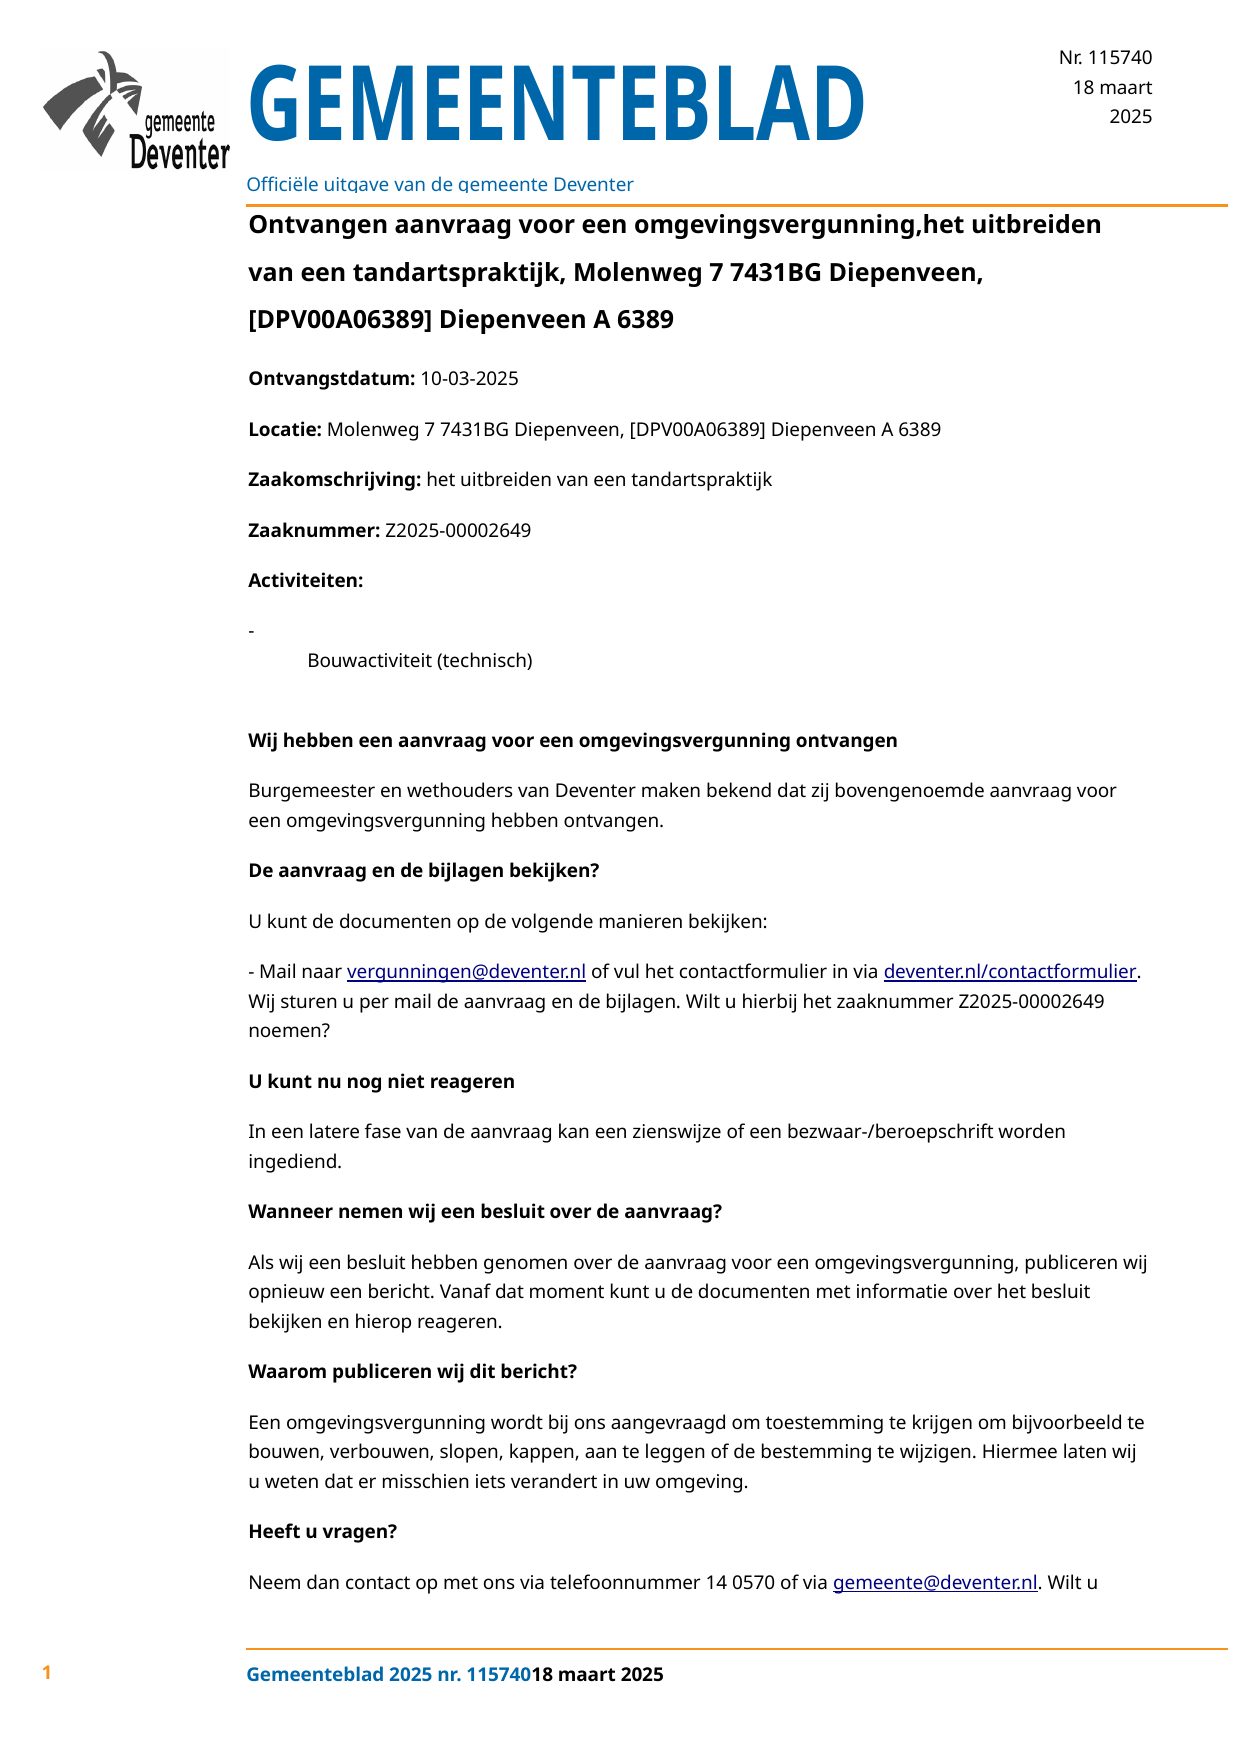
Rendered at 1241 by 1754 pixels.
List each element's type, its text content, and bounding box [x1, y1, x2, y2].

text In een latere fase van de aanvraag kan een zienswijze of een bezwaar-/beroepschrift worden ingediend. [248, 1118, 1152, 1174]
text De aanvraag en de bijlagen bekijken? [248, 858, 1152, 883]
text Ontvangstdatum: 10-03-2025 [248, 366, 1152, 391]
text Waarom publiceren wij dit bericht? [248, 1358, 1152, 1384]
text Activiteiten: [248, 567, 1152, 593]
text - Mail naar vergunningen@deventer.nl of vul het contactformulier in via deventer.nl/contactformulier. Wij sturen u per mail de aanvraag en de bijlagen. Wilt u hierbij het zaaknummer Z2025-00002649 noemen? [248, 958, 1152, 1043]
text U kunt de documenten op de volgende manieren bekijken: [248, 908, 1152, 934]
text Zaakomschrijving: het uitbreiden van een tandartspraktijk [248, 466, 1152, 492]
text Ontvangen aanvraag voor een omgevingsvergunning,het uitbreiden van een tandartspraktijk, Molenweg 7 7431BG Diepenveen, [DPV00A06389] Diepenveen A 6389 [248, 207, 1152, 336]
list Bouwactiviteit (technisch) [248, 647, 1152, 673]
text Heeft u vragen? [248, 1518, 1152, 1544]
text U kunt nu nog niet reageren [248, 1068, 1152, 1094]
text Neem dan contact op met ons via telefoonnummer 14 0570 of via gemeente@deventer.nl. Wilt u [248, 1569, 1152, 1594]
text Burgemeester en wethouders van Deventer maken bekend dat zij bovengenoemde aanvraag voor een omgevingsvergunning hebben ontvangen. [248, 778, 1152, 833]
text Wij hebben een aanvraag voor een omgevingsvergunning ontvangen [248, 727, 1152, 753]
text Een omgevingsvergunning wordt bij ons aangevraagd om toestemming te krijgen om bijvoorbeeld te bouwen, verbouwen, slopen, kappen, aan te leggen of de bestemming te wijzigen. Hiermee laten wij u weten dat er misschien iets verandert in uw omgeving. [248, 1409, 1152, 1494]
picture [41, 47, 231, 172]
text Wanneer nemen wij een besluit over de aanvraag? [248, 1198, 1152, 1224]
text Als wij een besluit hebben genomen over de aanvraag voor een omgevingsvergunning, publiceren wij opnieuw een bericht. Vanaf dat moment kunt u de documenten met informatie over het besluit bekijken en hierop reageren. [248, 1249, 1152, 1334]
text Locatie: Molenweg 7 7431BG Diepenveen, [DPV00A06389] Diepenveen A 6389 [248, 416, 1152, 442]
text Zaaknummer: Z2025-00002649 [248, 517, 1152, 542]
